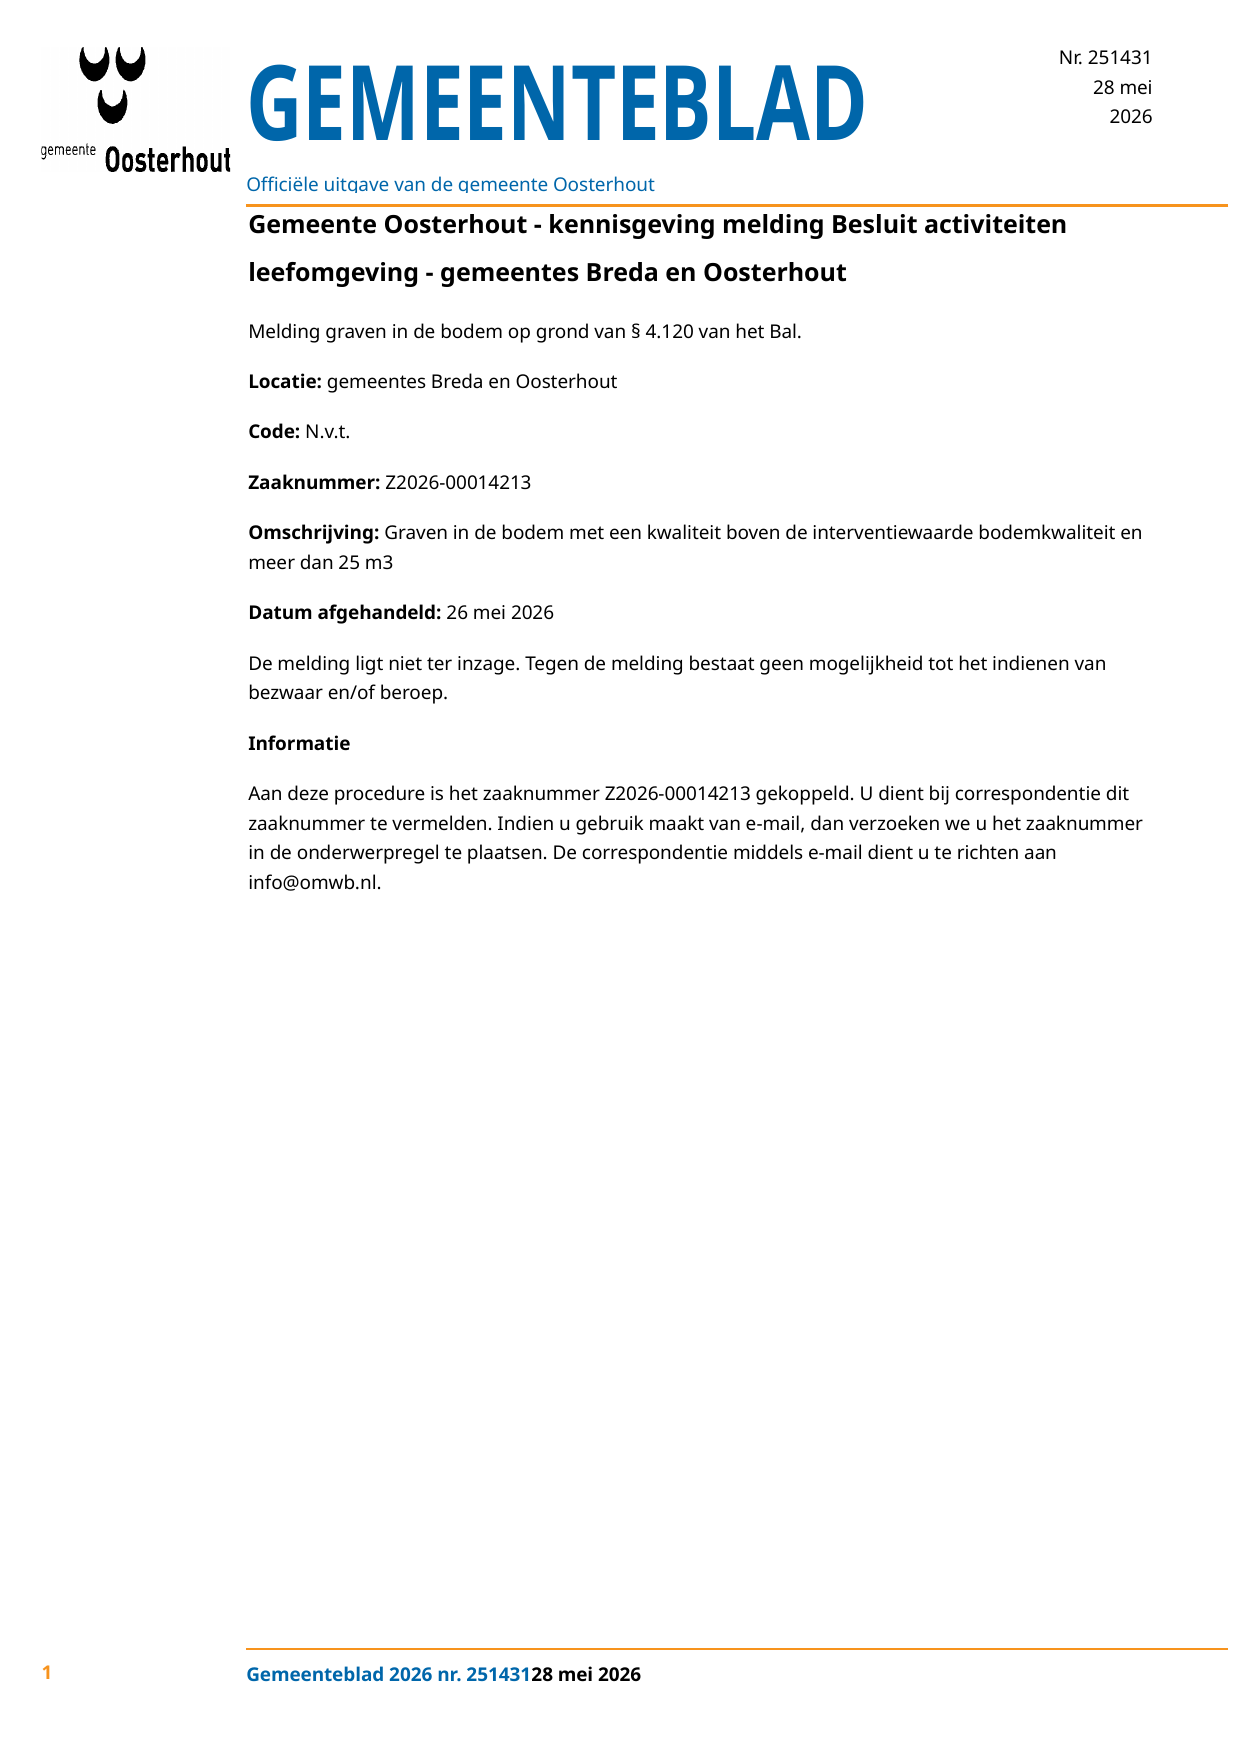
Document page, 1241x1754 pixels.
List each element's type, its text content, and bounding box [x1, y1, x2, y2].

picture [41, 47, 231, 172]
text Zaaknummer: Z2026-00014213 [248, 469, 1152, 495]
text Aan deze procedure is het zaaknummer Z2026-00014213 gekoppeld. U dient bij correspondentie dit zaaknummer te vermelden. Indien u gebruik maakt van e-mail, dan verzoeken we u het zaaknummer in de onderwerpregel te plaatsen. De correspondentie middels e-mail dient u te richten aan info@omwb.nl. [248, 780, 1152, 895]
text Informatie [248, 730, 1152, 756]
text Datum afgehandeld: 26 mei 2026 [248, 599, 1152, 625]
text Code: N.v.t. [248, 419, 1152, 444]
text Locatie: gemeentes Breda en Oosterhout [248, 368, 1152, 394]
text Omschrijving: Graven in de bodem met een kwaliteit boven de interventiewaarde bodemkwaliteit en meer dan 25 m3 [248, 519, 1152, 575]
text Melding graven in de bodem op grond van § 4.120 van het Bal. [248, 318, 1152, 344]
text De melding ligt niet ter inzage. Tegen de melding bestaat geen mogelijkheid tot het indienen van bezwaar en/of beroep. [248, 650, 1152, 705]
text Gemeente Oosterhout - kennisgeving melding Besluit activiteiten leefomgeving - gemeentes Breda en Oosterhout [248, 207, 1152, 288]
